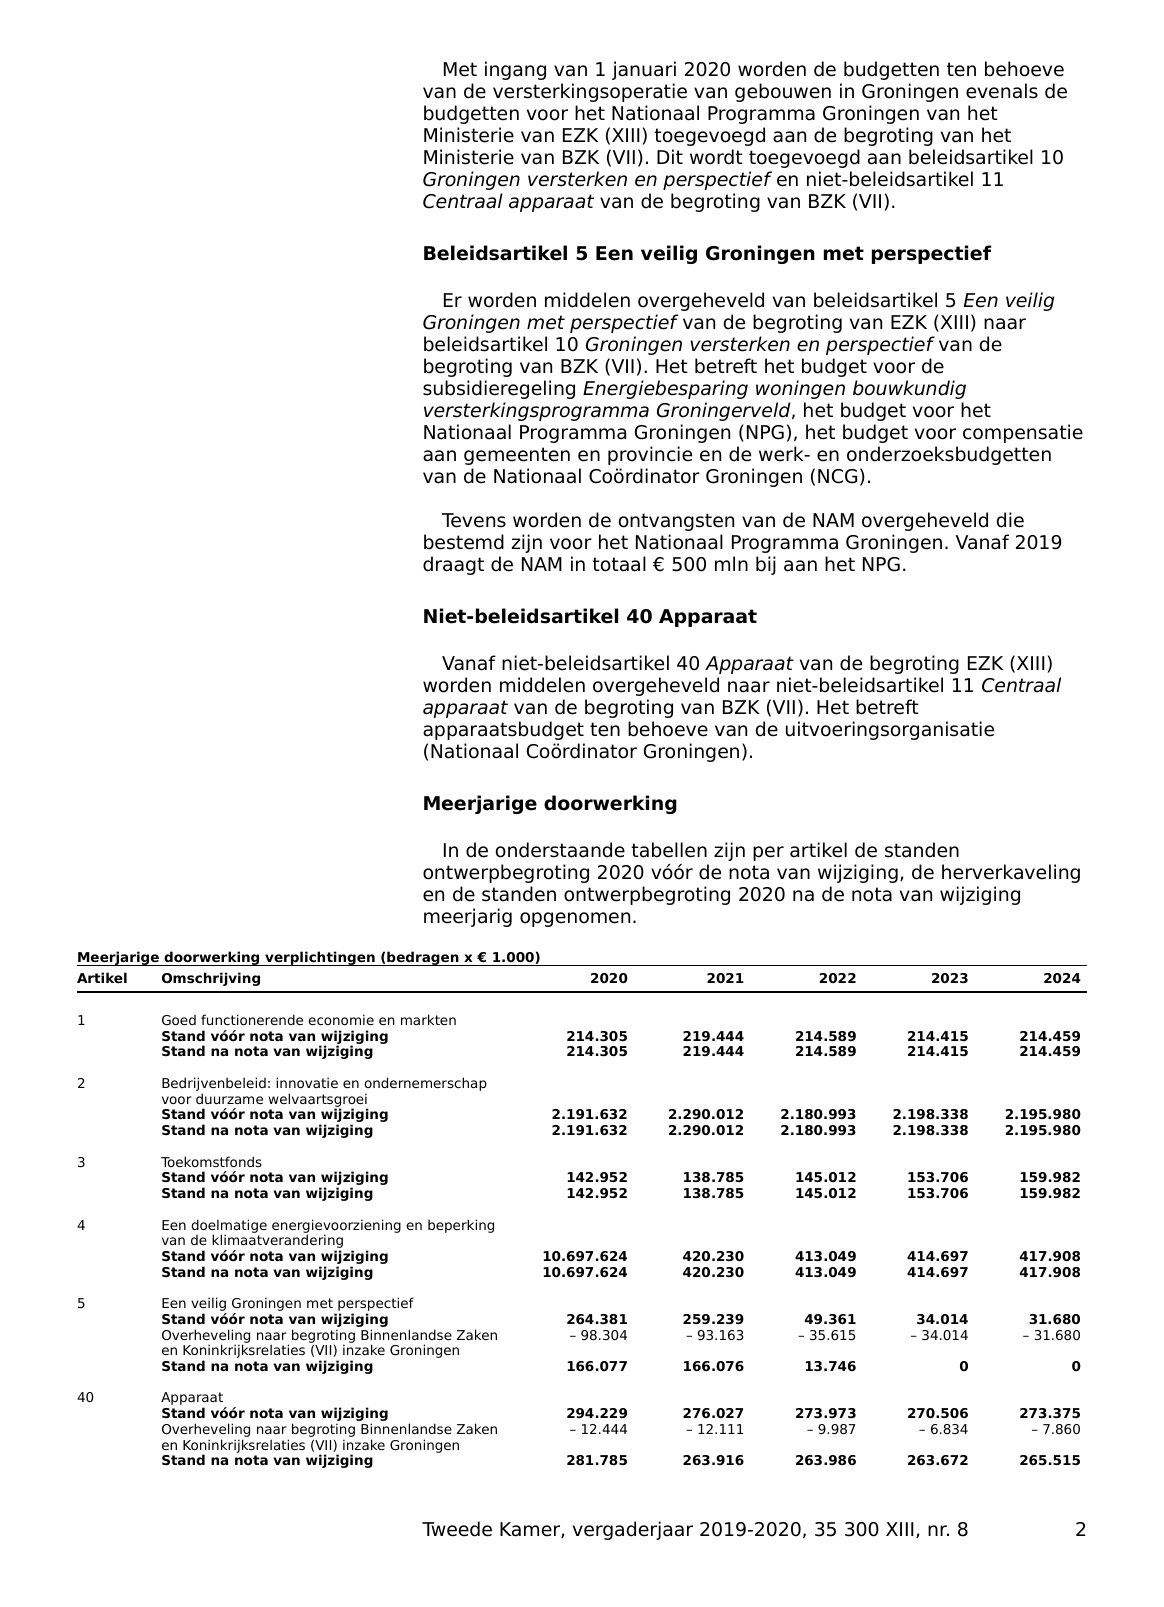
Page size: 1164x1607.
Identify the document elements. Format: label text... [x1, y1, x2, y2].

table_cell – 98.304 [509, 1328, 633, 1359]
table_cell [509, 1390, 633, 1406]
table_cell [974, 1390, 1087, 1406]
table_cell 294.229 [509, 1406, 633, 1422]
table_cell [750, 1076, 862, 1107]
table_cell [77, 1312, 155, 1327]
table_cell – 6.834 [862, 1422, 974, 1453]
table_cell [155, 1280, 509, 1296]
table_cell [634, 1060, 750, 1076]
table_cell 142.952 [509, 1186, 633, 1202]
table_cell [750, 1375, 862, 1390]
table_cell [634, 1375, 750, 1390]
table_cell 10.697.624 [509, 1249, 633, 1264]
table_cell [634, 1076, 750, 1107]
table_cell [750, 1013, 862, 1028]
table_cell 2.195.980 [974, 1123, 1087, 1139]
table_cell 5 [77, 1296, 155, 1312]
table_cell [77, 993, 155, 1013]
table_cell 2.290.012 [634, 1107, 750, 1123]
table_cell [155, 1202, 509, 1217]
table_cell [634, 1154, 750, 1170]
table_cell 214.459 [974, 1044, 1087, 1060]
table_cell 273.375 [974, 1406, 1087, 1422]
table_cell 263.672 [862, 1453, 974, 1469]
table_cell 281.785 [509, 1453, 633, 1469]
table_cell 142.952 [509, 1170, 633, 1186]
table_cell 214.305 [509, 1044, 633, 1060]
table_cell 145.012 [750, 1170, 862, 1186]
table_cell 214.589 [750, 1029, 862, 1044]
table_cell [77, 1265, 155, 1280]
table_cell 153.706 [862, 1170, 974, 1186]
table_cell [509, 1076, 633, 1107]
table_cell [77, 1406, 155, 1422]
table_cell Stand na nota van wijziging [155, 1186, 509, 1202]
table_cell [77, 1123, 155, 1139]
table_cell [862, 1296, 974, 1312]
table_cell 214.459 [974, 1029, 1087, 1044]
table_cell 13.746 [750, 1359, 862, 1374]
table_cell [509, 993, 633, 1013]
table_cell Overheveling naar begroting Binnenlandse Zaken en Koninkrijksrelaties (VII) inzake Groningen [155, 1422, 509, 1453]
table_cell 153.706 [862, 1186, 974, 1202]
table_cell [750, 1154, 862, 1170]
table_cell – 35.615 [750, 1328, 862, 1359]
table_cell 2.191.632 [509, 1123, 633, 1139]
table_cell 214.305 [509, 1029, 633, 1044]
table_cell 10.697.624 [509, 1265, 633, 1280]
table_cell Een doelmatige energievoorziening en beperking van de klimaatverandering [155, 1217, 509, 1249]
subtitle Beleidsartikel 5 Een veilig Groningen met perspectief [422, 243, 1087, 265]
table_cell [862, 1076, 974, 1107]
table_cell – 9.987 [750, 1422, 862, 1453]
table_cell Stand vóór nota van wijziging [155, 1406, 509, 1422]
table_cell 264.381 [509, 1312, 633, 1327]
table_cell – 93.163 [634, 1328, 750, 1359]
table_cell Stand na nota van wijziging [155, 1359, 509, 1374]
table_cell 2 [77, 1076, 155, 1107]
table_cell Stand vóór nota van wijziging [155, 1312, 509, 1327]
table_cell 2023 [862, 966, 974, 991]
table_cell [509, 1296, 633, 1312]
table_cell 2.195.980 [974, 1107, 1087, 1123]
table_cell [77, 1170, 155, 1186]
table_cell [862, 1280, 974, 1296]
table_cell 166.076 [634, 1359, 750, 1374]
table_cell – 12.444 [509, 1422, 633, 1453]
table_cell [509, 1013, 633, 1028]
table_cell Artikel [77, 966, 155, 991]
table_cell 417.908 [974, 1249, 1087, 1264]
table_cell Stand na nota van wijziging [155, 1044, 509, 1060]
table_cell [77, 1453, 155, 1469]
table_cell 159.982 [974, 1170, 1087, 1186]
table_cell [509, 1139, 633, 1154]
table_cell 0 [862, 1359, 974, 1374]
table_cell [509, 1060, 633, 1076]
table_cell 414.697 [862, 1265, 974, 1280]
table_cell [862, 993, 974, 1013]
table_cell [974, 1217, 1087, 1249]
table_cell [77, 1249, 155, 1264]
table_cell [634, 1202, 750, 1217]
table_cell [974, 993, 1087, 1013]
table_cell 413.049 [750, 1265, 862, 1280]
table_cell 219.444 [634, 1029, 750, 1044]
table_cell [974, 1202, 1087, 1217]
table_header Meerjarige doorwerking verplichtingen (bedragen x € 1.000) [77, 950, 1087, 965]
table_cell [862, 1139, 974, 1154]
table_cell [974, 1013, 1087, 1028]
table_cell 263.916 [634, 1453, 750, 1469]
table_cell [862, 1060, 974, 1076]
table_cell [77, 1359, 155, 1374]
table_cell 2.191.632 [509, 1107, 633, 1123]
table_cell [634, 1013, 750, 1028]
table_cell 265.515 [974, 1453, 1087, 1469]
table_cell 40 [77, 1390, 155, 1406]
table_cell Stand vóór nota van wijziging [155, 1107, 509, 1123]
table_cell [974, 1296, 1087, 1312]
table_cell 2.180.993 [750, 1123, 862, 1139]
table_cell [77, 1202, 155, 1217]
table_cell 31.680 [974, 1312, 1087, 1327]
table_cell 2024 [974, 966, 1087, 991]
table_cell Apparaat [155, 1390, 509, 1406]
table_cell Stand na nota van wijziging [155, 1123, 509, 1139]
table_cell [155, 1375, 509, 1390]
table_cell [155, 993, 509, 1013]
table_cell – 34.014 [862, 1328, 974, 1359]
table_cell [509, 1154, 633, 1170]
table_cell [862, 1202, 974, 1217]
table_cell [750, 1202, 862, 1217]
table_cell [974, 1076, 1087, 1107]
table_cell 2020 [509, 966, 633, 991]
table_cell [862, 1013, 974, 1028]
subtitle Meerjarige doorwerking [422, 793, 1087, 815]
table_cell 0 [974, 1359, 1087, 1374]
table_cell 138.785 [634, 1170, 750, 1186]
table_cell 413.049 [750, 1249, 862, 1264]
table_cell [77, 1280, 155, 1296]
table_cell 2.198.338 [862, 1107, 974, 1123]
table_cell Stand vóór nota van wijziging [155, 1170, 509, 1186]
table_cell [77, 1328, 155, 1359]
table_cell [750, 1280, 862, 1296]
table_cell [750, 1139, 862, 1154]
table_cell [634, 1139, 750, 1154]
table_cell 2.290.012 [634, 1123, 750, 1139]
table_cell Toekomstfonds [155, 1154, 509, 1170]
table_cell 159.982 [974, 1186, 1087, 1202]
table_cell 2.198.338 [862, 1123, 974, 1139]
table_cell [77, 1060, 155, 1076]
table_cell [862, 1390, 974, 1406]
table_cell [750, 1217, 862, 1249]
table_cell [974, 1139, 1087, 1154]
table_cell 219.444 [634, 1044, 750, 1060]
table_cell 273.973 [750, 1406, 862, 1422]
table_cell Bedrijvenbeleid: innovatie en ondernemerschap voor duurzame welvaartsgroei [155, 1076, 509, 1107]
table_cell 166.077 [509, 1359, 633, 1374]
table_cell [974, 1060, 1087, 1076]
table_cell [77, 1029, 155, 1044]
table_cell [509, 1202, 633, 1217]
table_cell [750, 1060, 862, 1076]
table_cell 34.014 [862, 1312, 974, 1327]
table_cell 259.239 [634, 1312, 750, 1327]
table_cell – 31.680 [974, 1328, 1087, 1359]
table_cell Een veilig Groningen met perspectief [155, 1296, 509, 1312]
table_cell [634, 1296, 750, 1312]
table_cell [509, 1375, 633, 1390]
table_cell Stand na nota van wijziging [155, 1453, 509, 1469]
table_cell [77, 1186, 155, 1202]
table_cell [750, 1390, 862, 1406]
table_cell – 12.111 [634, 1422, 750, 1453]
table_cell 270.506 [862, 1406, 974, 1422]
table_cell 417.908 [974, 1265, 1087, 1280]
table_cell 263.986 [750, 1453, 862, 1469]
table_cell [862, 1154, 974, 1170]
table_cell 214.415 [862, 1029, 974, 1044]
table_cell [974, 1154, 1087, 1170]
table_cell Goed functionerende economie en markten [155, 1013, 509, 1028]
table_cell Overheveling naar begroting Binnenlandse Zaken en Koninkrijksrelaties (VII) inzake Groningen [155, 1328, 509, 1359]
text In de onderstaande tabellen zijn per artikel de standen ontwerpbegroting 2020 vóór de nota van wijziging, de herverkaveling en de standen ontwerpbegroting 2020 na de nota van wijziging meerjarig opgenomen. [422, 840, 1087, 928]
text Met ingang van 1 januari 2020 worden de budgetten ten behoeve van de versterkingsoperatie van gebouwen in Groningen evenals de budgetten voor het Nationaal Programma Groningen van het Ministerie van EZK (XIII) toegevoegd aan de begroting van het Ministerie van BZK (VII). Dit wordt toegevoegd aan beleidsartikel 10 Groningen versterken en perspectief en niet-beleidsartikel 11 Centraal apparaat van de begroting van BZK (VII). [422, 59, 1087, 213]
table_cell 214.589 [750, 1044, 862, 1060]
table_cell Stand na nota van wijziging [155, 1265, 509, 1280]
table_cell 2022 [750, 966, 862, 991]
table_cell Stand vóór nota van wijziging [155, 1029, 509, 1044]
table_cell 2.180.993 [750, 1107, 862, 1123]
table_cell [862, 1375, 974, 1390]
table_cell [509, 1217, 633, 1249]
table_cell Omschrijving [155, 966, 509, 991]
table_cell [77, 1044, 155, 1060]
table_cell [634, 993, 750, 1013]
table_cell [862, 1217, 974, 1249]
table_cell 138.785 [634, 1186, 750, 1202]
table_cell [634, 1390, 750, 1406]
table_cell 3 [77, 1154, 155, 1170]
table_cell [77, 1139, 155, 1154]
table_cell [509, 1280, 633, 1296]
table_cell 214.415 [862, 1044, 974, 1060]
table_cell 2021 [634, 966, 750, 991]
table_cell [155, 1139, 509, 1154]
table_cell [155, 1060, 509, 1076]
table_cell – 7.860 [974, 1422, 1087, 1453]
table_cell [974, 1280, 1087, 1296]
table_cell 420.230 [634, 1265, 750, 1280]
table_cell [750, 993, 862, 1013]
table_cell 420.230 [634, 1249, 750, 1264]
table_cell [634, 1217, 750, 1249]
table_cell 414.697 [862, 1249, 974, 1264]
text Tevens worden de ontvangsten van de NAM overgeheveld die bestemd zijn voor het Nationaal Programma Groningen. Vanaf 2019 draagt de NAM in totaal € 500 mln bij aan het NPG. [422, 510, 1087, 576]
table_cell Stand vóór nota van wijziging [155, 1249, 509, 1264]
table_cell 4 [77, 1217, 155, 1249]
table_cell 1 [77, 1013, 155, 1028]
table_cell 49.361 [750, 1312, 862, 1327]
text Er worden middelen overgeheveld van beleidsartikel 5 Een veilig Groningen met perspectief van de begroting van EZK (XIII) naar beleidsartikel 10 Groningen versterken en perspectief van de begroting van BZK (VII). Het betreft het budget voor de subsidieregeling Energiebesparing woningen bouwkundig versterkingsprogramma Groningerveld, het budget voor het Nationaal Programma Groningen (NPG), het budget voor compensatie aan gemeenten en provincie en de werk- en onderzoeksbudgetten van de Nationaal Coördinator Groningen (NCG). [422, 290, 1087, 488]
text Vanaf niet-beleidsartikel 40 Apparaat van de begroting EZK (XIII) worden middelen overgeheveld naar niet-beleidsartikel 11 Centraal apparaat van de begroting van BZK (VII). Het betreft apparaatsbudget ten behoeve van de uitvoeringsorganisatie (Nationaal Coördinator Groningen). [422, 653, 1087, 763]
table_cell [77, 1375, 155, 1390]
table_cell [974, 1375, 1087, 1390]
table_cell 145.012 [750, 1186, 862, 1202]
table_cell [77, 1422, 155, 1453]
table_cell [634, 1280, 750, 1296]
table_cell 276.027 [634, 1406, 750, 1422]
subtitle Niet-beleidsartikel 40 Apparaat [422, 606, 1087, 628]
table_cell [77, 1107, 155, 1123]
table_cell [750, 1296, 862, 1312]
